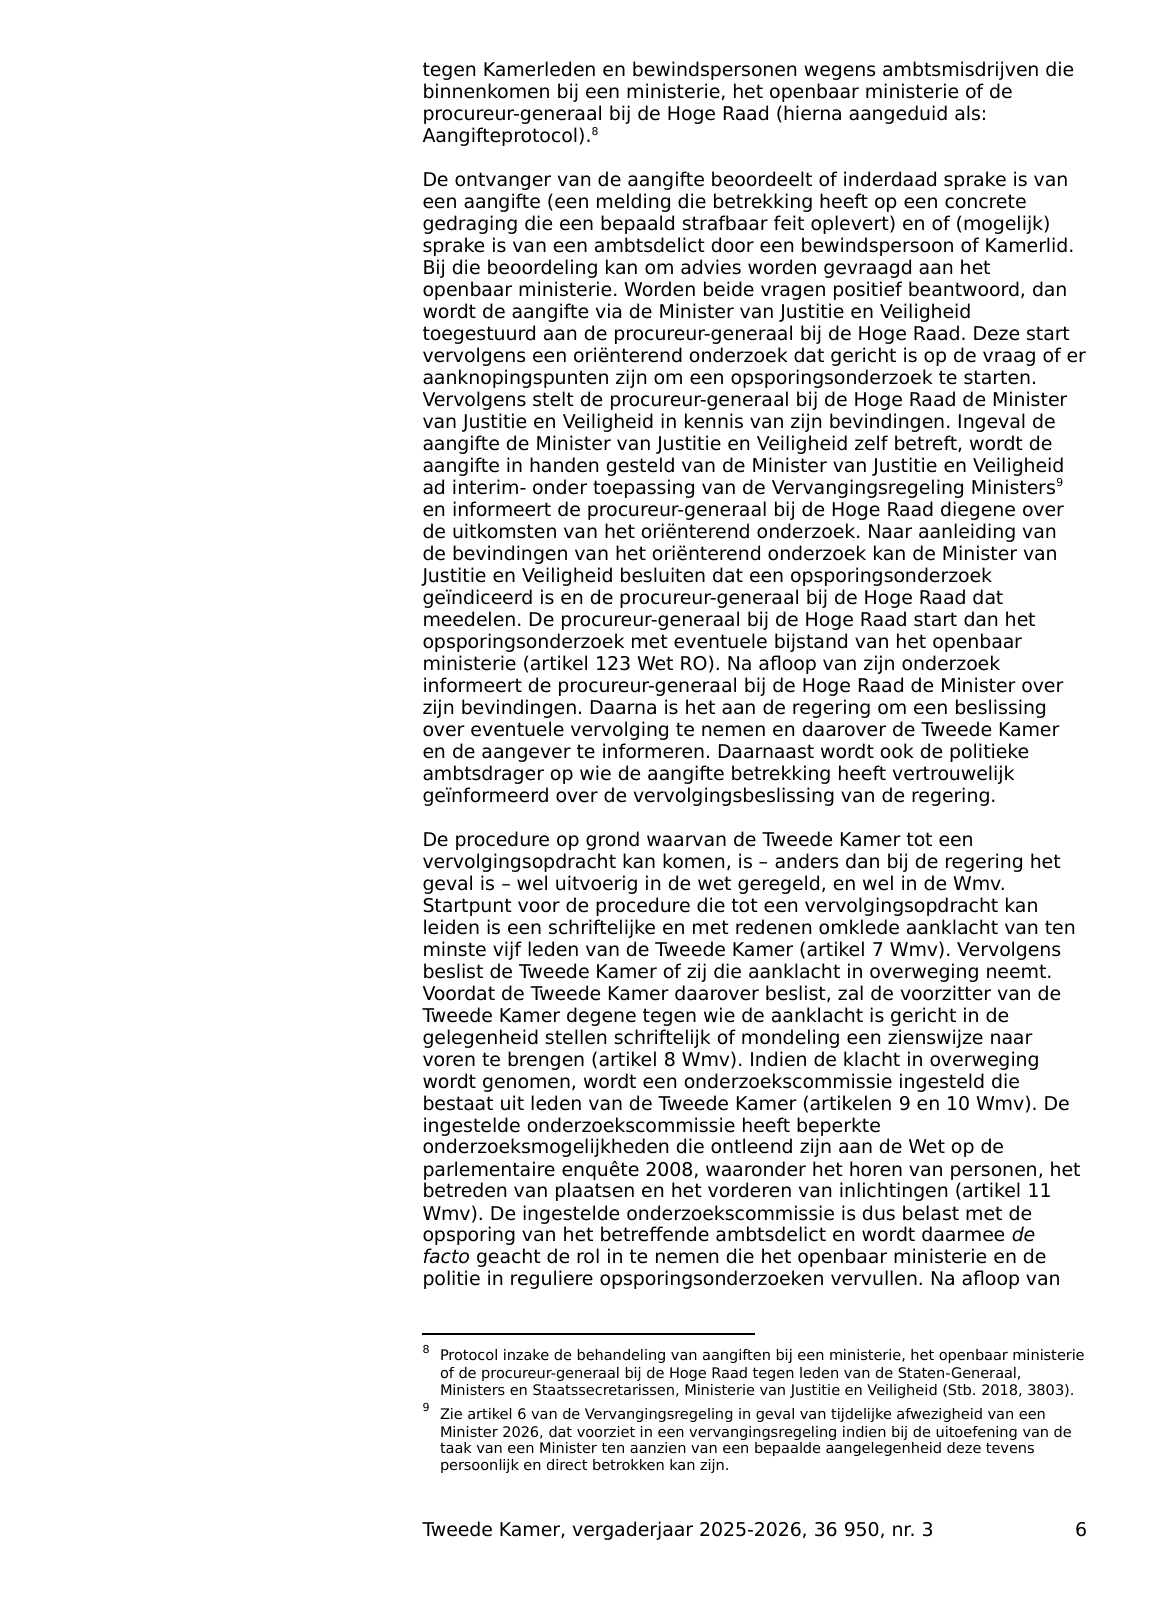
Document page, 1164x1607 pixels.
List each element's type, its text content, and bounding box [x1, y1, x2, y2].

text Zie artikel 6 van de Vervangingsregeling in geval van tijdelijke afwezigheid van een Minister 2026, dat voorziet in een vervangingsregeling indien bij de uitoefening van de taak van een Minister ten aanzien van een bepaalde aangelegenheid deze tevens persoonlijk en direct betrokken kan zijn. [422, 1402, 1087, 1474]
text De ontvanger van de aangifte beoordeelt of inderdaad sprake is van een aangifte (een melding die betrekking heeft op een concrete gedraging die een bepaald strafbaar feit oplevert) en of (mogelijk) sprake is van een ambtsdelict door een bewindspersoon of Kamerlid. Bij die beoordeling kan om advies worden gevraagd aan het openbaar ministerie. Worden beide vragen positief beantwoord, dan wordt de aangifte via de Minister van Justitie en Veiligheid toegestuurd aan de procureur-generaal bij de Hoge Raad. Deze start vervolgens een oriënterend onderzoek dat gericht is op de vraag of er aanknopingspunten zijn om een opsporingsonderzoek te starten. Vervolgens stelt de procureur-generaal bij de Hoge Raad de Minister van Justitie en Veiligheid in kennis van zijn bevindingen. Ingeval de aangifte de Minister van Justitie en Veiligheid zelf betreft, wordt de aangifte in handen gesteld van de Minister van Justitie en Veiligheid ad interim- onder toepassing van de Vervangingsregeling Ministers en informeert de procureur-generaal bij de Hoge Raad diegene over de uitkomsten van het oriënterend onderzoek. Naar aanleiding van de bevindingen van het oriënterend onderzoek kan de Minister van Justitie en Veiligheid besluiten dat een opsporingsonderzoek geïndiceerd is en de procureur-generaal bij de Hoge Raad dat meedelen. De procureur-generaal bij de Hoge Raad start dan het opsporingsonderzoek met eventuele bijstand van het openbaar ministerie (artikel 123 Wet RO). Na afloop van zijn onderzoek informeert de procureur-generaal bij de Hoge Raad de Minister over zijn bevindingen. Daarna is het aan de regering om een beslissing over eventuele vervolging te nemen en daarover de Tweede Kamer en de aangever te informeren. Daarnaast wordt ook de politieke ambtsdrager op wie de aangifte betrekking heeft vertrouwelijk geïnformeerd over de vervolgingsbeslissing van de regering. [422, 169, 1087, 807]
text tegen Kamerleden en bewindspersonen wegens ambtsmisdrijven die binnenkomen bij een ministerie, het openbaar ministerie of de procureur-generaal bij de Hoge Raad (hierna aangeduid als: Aangifteprotocol). [422, 59, 1087, 147]
text De procedure op grond waarvan de Tweede Kamer tot een vervolgingsopdracht kan komen, is – anders dan bij de regering het geval is – wel uitvoerig in de wet geregeld, en wel in de Wmv. Startpunt voor de procedure die tot een vervolgingsopdracht kan leiden is een schriftelijke en met redenen omklede aanklacht van ten minste vijf leden van de Tweede Kamer (artikel 7 Wmv). Vervolgens beslist de Tweede Kamer of zij die aanklacht in overweging neemt. Voordat de Tweede Kamer daarover beslist, zal de voorzitter van de Tweede Kamer degene tegen wie de aanklacht is gericht in de gelegenheid stellen schriftelijk of mondeling een zienswijze naar voren te brengen (artikel 8 Wmv). Indien de klacht in overweging wordt genomen, wordt een onderzoekscommissie ingesteld die bestaat uit leden van de Tweede Kamer (artikelen 9 en 10 Wmv). De ingestelde onderzoekscommissie heeft beperkte onderzoeksmogelijkheden die ontleend zijn aan de Wet op de parlementaire enquête 2008, waaronder het horen van personen, het betreden van plaatsen en het vorderen van inlichtingen (artikel 11 Wmv). De ingestelde onderzoekscommissie is dus belast met de opsporing van het betreffende ambtsdelict en wordt daarmee de facto geacht de rol in te nemen die het openbaar ministerie en de politie in reguliere opsporingsonderzoeken vervullen. Na afloop van [422, 829, 1087, 1290]
text Protocol inzake de behandeling van aangiften bij een ministerie, het openbaar ministerie of de procureur-generaal bij de Hoge Raad tegen leden van de Staten-Generaal, Ministers en Staatssecretarissen, Ministerie van Justitie en Veiligheid (Stb. 2018, 3803). [422, 1343, 1087, 1399]
